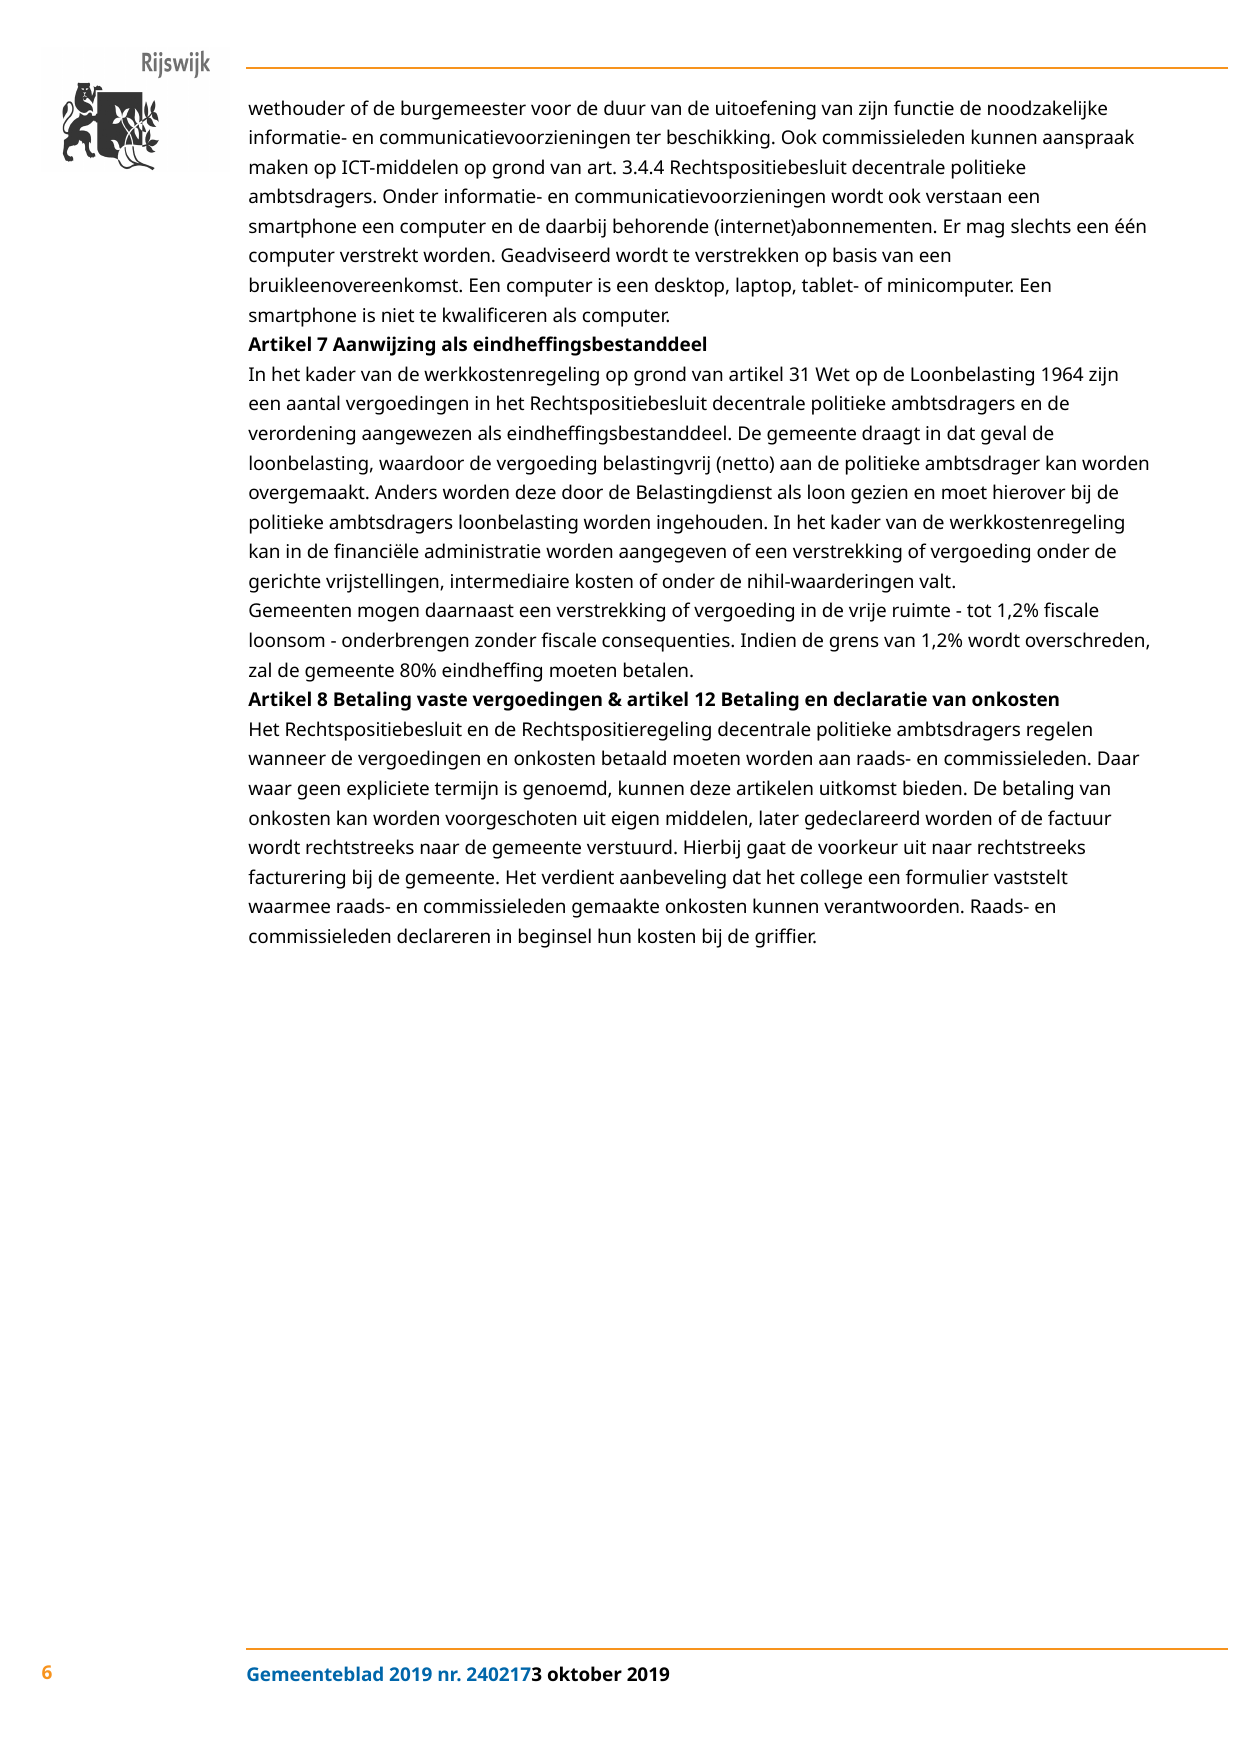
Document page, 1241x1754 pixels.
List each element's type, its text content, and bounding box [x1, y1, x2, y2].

picture [41, 47, 231, 172]
text Artikel 7 Aanwijzing als eindheffingsbestanddeel [248, 331, 1152, 357]
text Artikel 8 Betaling vaste vergoedingen & artikel 12 Betaling en declaratie van onkosten [248, 686, 1152, 712]
text wethouder of de burgemeester voor de duur van de uitoefening van zijn functie de noodzakelijke informatie- en communicatievoorzieningen ter beschikking. Ook commissieleden kunnen aanspraak maken op ICT-middelen op grond van art. 3.4.4 Rechtspositiebesluit decentrale politieke ambtsdragers. Onder informatie- en communicatievoorzieningen wordt ook verstaan een smartphone een computer en de daarbij behorende (internet)abonnementen. Er mag slechts een één computer verstrekt worden. Geadviseerd wordt te verstrekken op basis van een bruikleenovereenkomst. Een computer is een desktop, laptop, tablet- of minicomputer. Een smartphone is niet te kwalificeren als computer. [248, 95, 1152, 328]
text Gemeenten mogen daarnaast een verstrekking of vergoeding in de vrije ruimte - tot 1,2% fiscale loonsom - onderbrengen zonder fiscale consequenties. Indien de grens van 1,2% wordt overschreden, zal de gemeente 80% eindheffing moeten betalen. [248, 598, 1152, 683]
text In het kader van de werkkostenregeling op grond van artikel 31 Wet op de Loonbelasting 1964 zijn een aantal vergoedingen in het Rechtspositiebesluit decentrale politieke ambtsdragers en de verordening aangewezen als eindheffingsbestanddeel. De gemeente draagt in dat geval de loonbelasting, waardoor de vergoeding belastingvrij (netto) aan de politieke ambtsdrager kan worden overgemaakt. Anders worden deze door de Belastingdienst als loon gezien en moet hierover bij de politieke ambtsdragers loonbelasting worden ingehouden. In het kader van de werkkostenregeling kan in de financiële administratie worden aangegeven of een verstrekking of vergoeding onder de gerichte vrijstellingen, intermediaire kosten of onder de nihil-waarderingen valt. [248, 361, 1152, 594]
text Het Rechtspositiebesluit en de Rechtspositieregeling decentrale politieke ambtsdragers regelen wanneer de vergoedingen en onkosten betaald moeten worden aan raads- en commissieleden. Daar waar geen expliciete termijn is genoemd, kunnen deze artikelen uitkomst bieden. De betaling van onkosten kan worden voorgeschoten uit eigen middelen, later gedeclareerd worden of de factuur wordt rechtstreeks naar de gemeente verstuurd. Hierbij gaat de voorkeur uit naar rechtstreeks facturering bij de gemeente. Het verdient aanbeveling dat het college een formulier vaststelt waarmee raads- en commissieleden gemaakte onkosten kunnen verantwoorden. Raads- en commissieleden declareren in beginsel hun kosten bij de griffier. [248, 716, 1152, 949]
